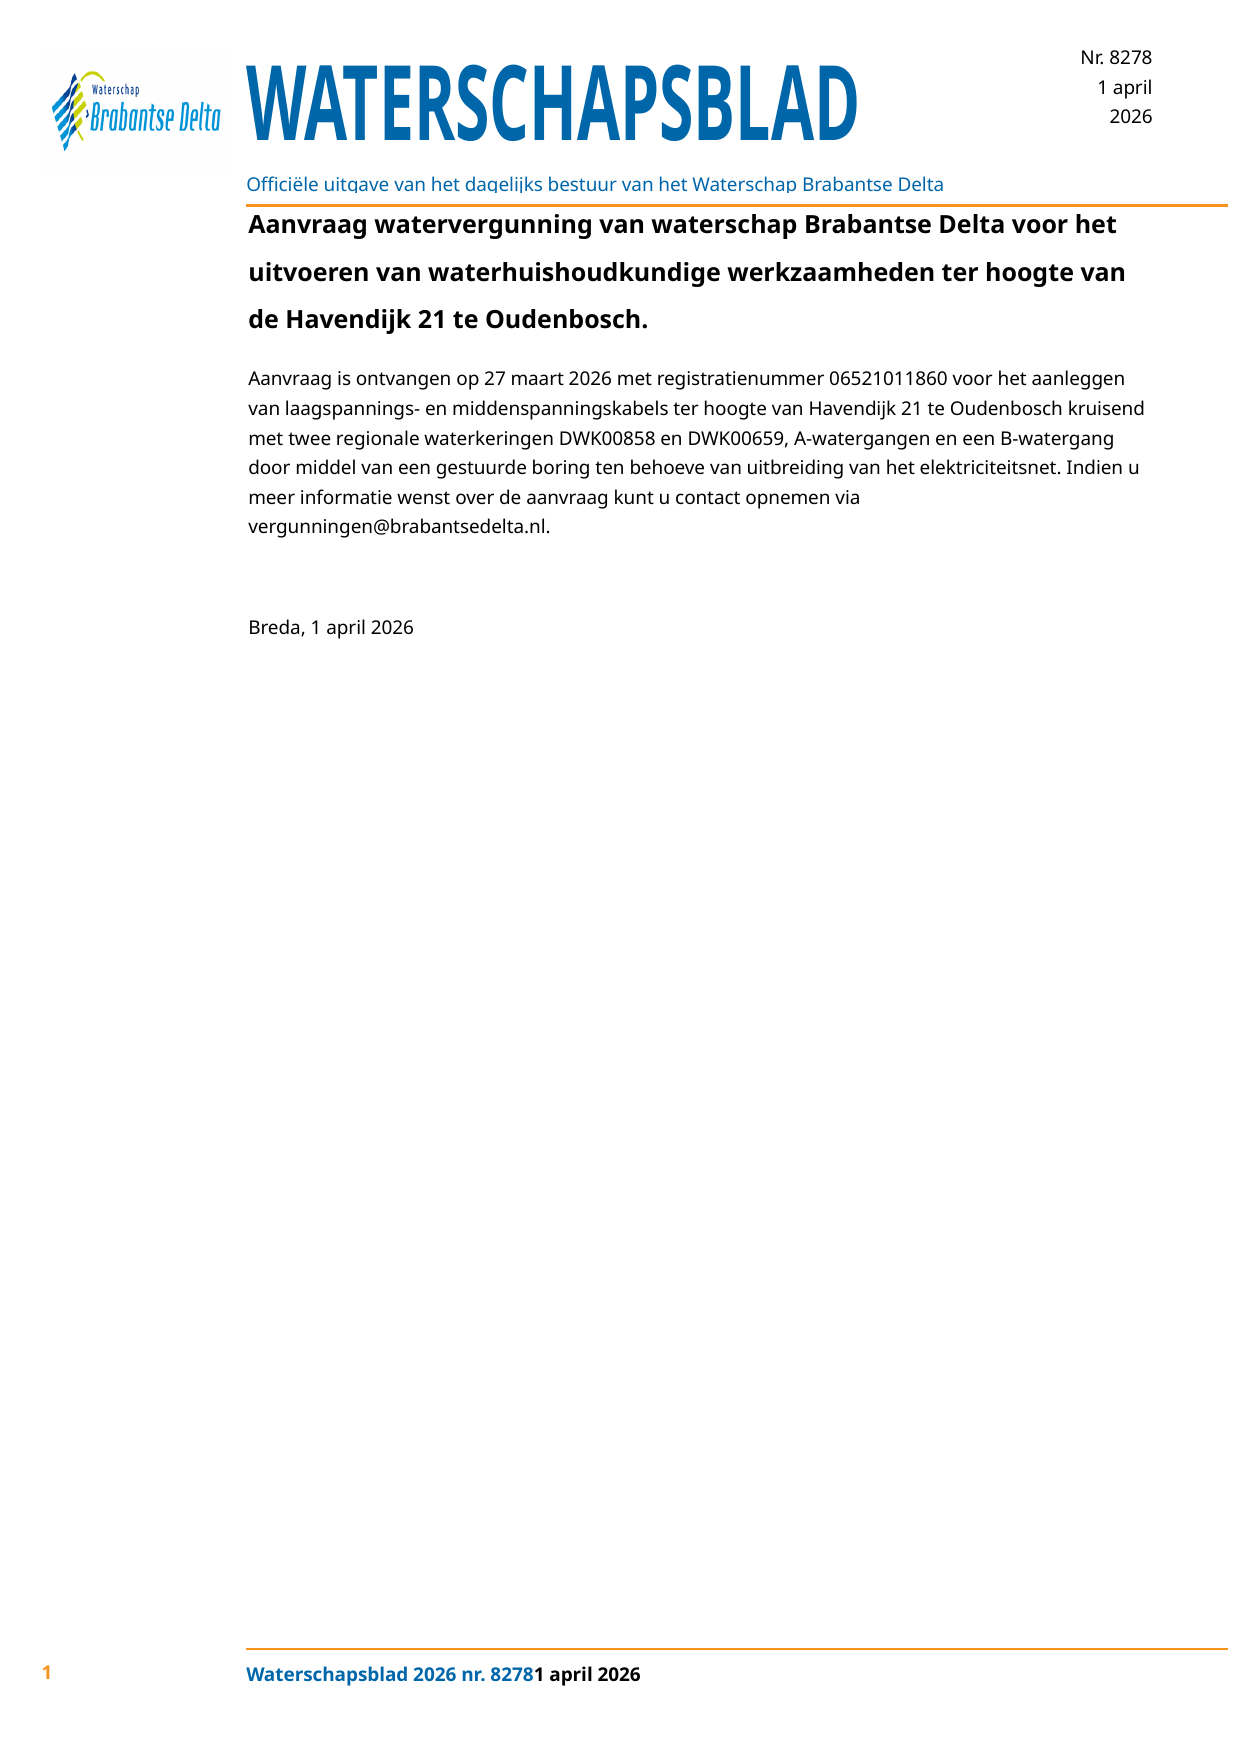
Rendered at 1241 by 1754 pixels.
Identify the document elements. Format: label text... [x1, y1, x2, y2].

text Aanvraag is ontvangen op 27 maart 2026 met registratienummer 06521011860 voor het aanleggen van laagspannings- en middenspanningskabels ter hoogte van Havendijk 21 te Oudenbosch kruisend met twee regionale waterkeringen DWK00858 en DWK00659, A-watergangen en een B-watergang door middel van een gestuurde boring ten behoeve van uitbreiding van het elektriciteitsnet. Indien u meer informatie wenst over de aanvraag kunt u contact opnemen via vergunningen@brabantsedelta.nl. [248, 366, 1152, 539]
picture [41, 47, 231, 172]
text Aanvraag watervergunning van waterschap Brabantse Delta voor het uitvoeren van waterhuishoudkundige werkzaamheden ter hoogte van de Havendijk 21 te Oudenbosch. [248, 207, 1152, 336]
text Breda, 1 april 2026 [248, 614, 1152, 640]
